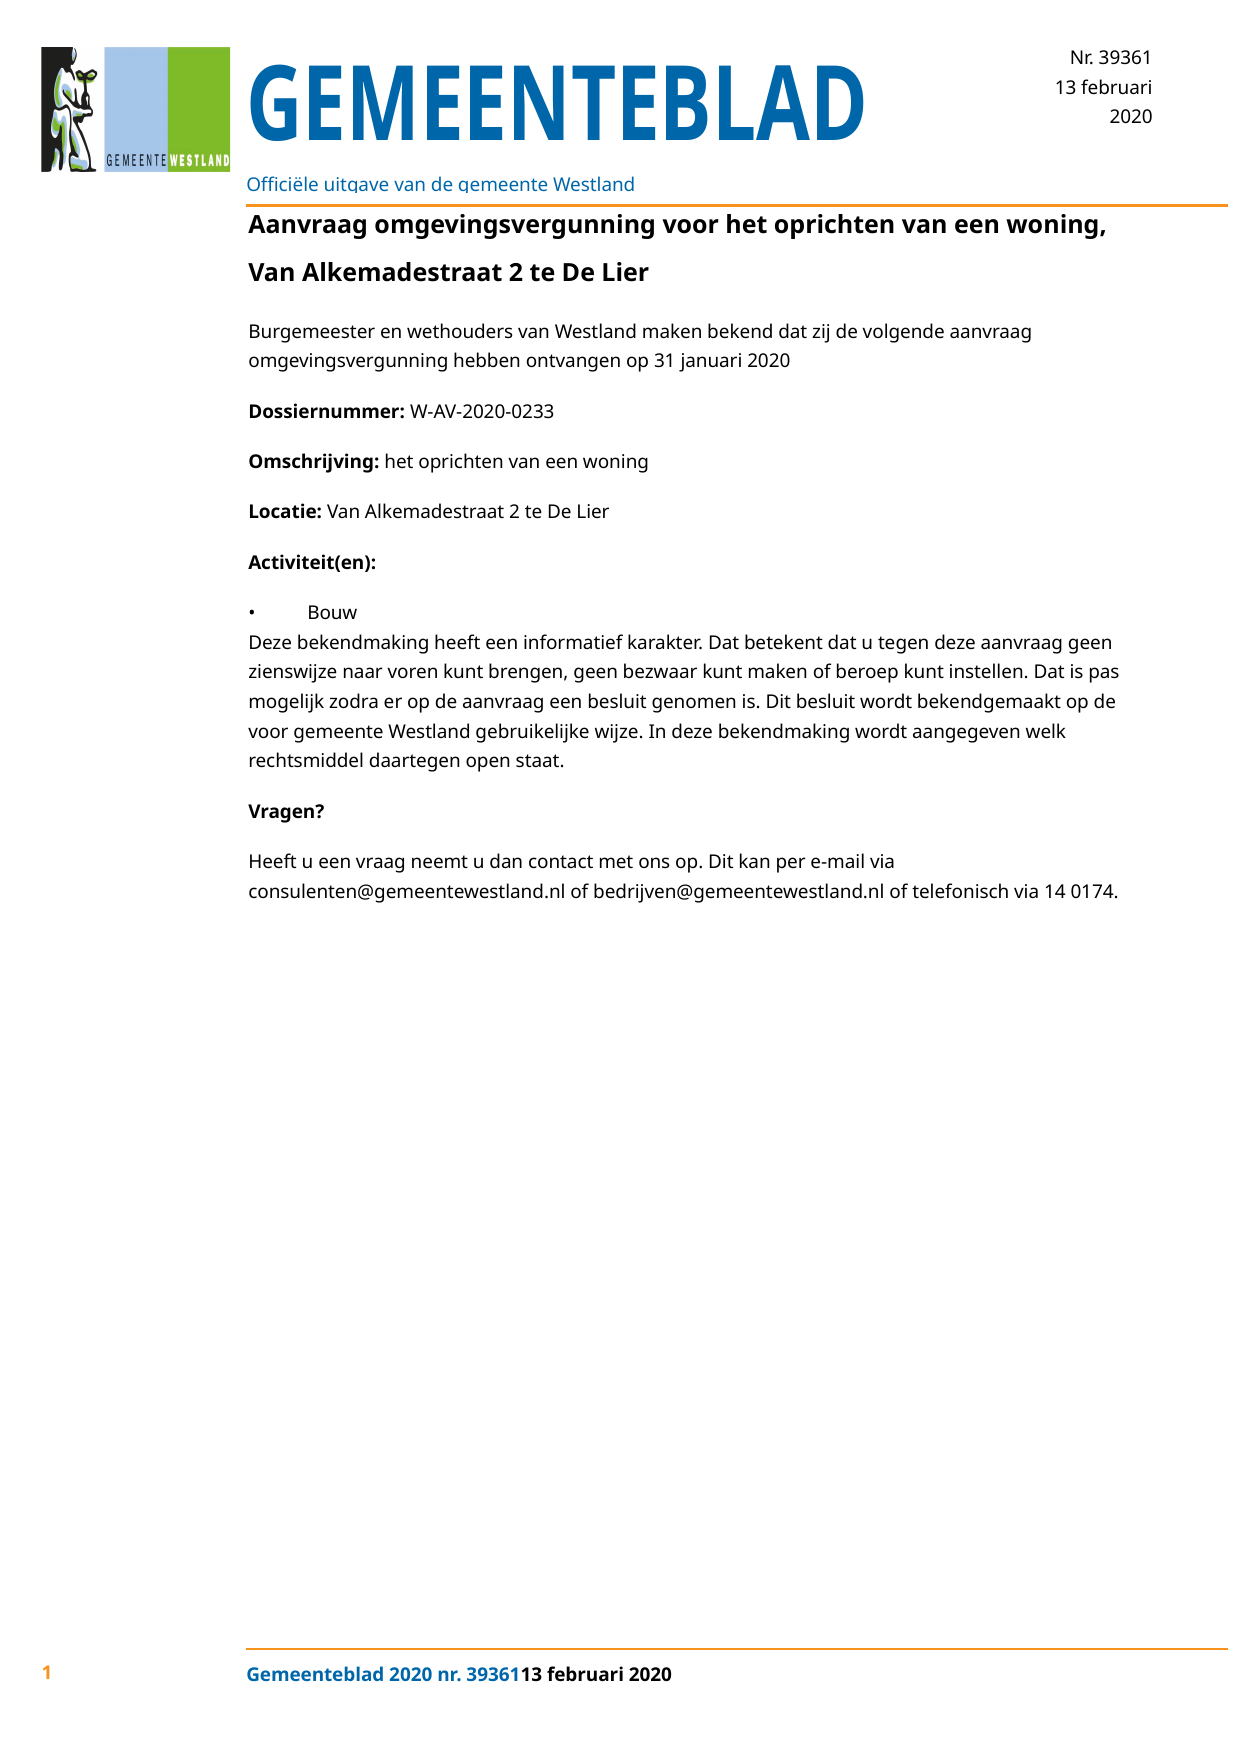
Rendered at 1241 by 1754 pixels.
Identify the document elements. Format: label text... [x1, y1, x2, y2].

text Aanvraag omgevingsvergunning voor het oprichten van een woning, Van Alkemadestraat 2 te De Lier [248, 207, 1152, 288]
text Deze bekendmaking heeft een informatief karakter. Dat betekent dat u tegen deze aanvraag geen zienswijze naar voren kunt brengen, geen bezwaar kunt maken of beroep kunt instellen. Dat is pas mogelijk zodra er op de aanvraag een besluit genomen is. Dit besluit wordt bekendgemaakt op de voor gemeente Westland gebruikelijke wijze. In deze bekendmaking wordt aangegeven welk rechtsmiddel daartegen open staat. [248, 629, 1152, 773]
list Bouw [248, 599, 1152, 625]
text Burgemeester en wethouders van Westland maken bekend dat zij de volgende aanvraag omgevingsvergunning hebben ontvangen op 31 januari 2020 [248, 318, 1152, 373]
text Activiteit(en): [248, 549, 1152, 575]
text Locatie: Van Alkemadestraat 2 te De Lier [248, 499, 1152, 524]
text Omschrijving: het oprichten van een woning [248, 448, 1152, 474]
text Heeft u een vraag neemt u dan contact met ons op. Dit kan per e-mail via consulenten@gemeentewestland.nl of bedrijven@gemeentewestland.nl of telefonisch via 14 0174. [248, 848, 1152, 904]
text Vragen? [248, 798, 1152, 824]
picture [41, 47, 231, 172]
text Dossiernummer: W-AV-2020-0233 [248, 398, 1152, 424]
